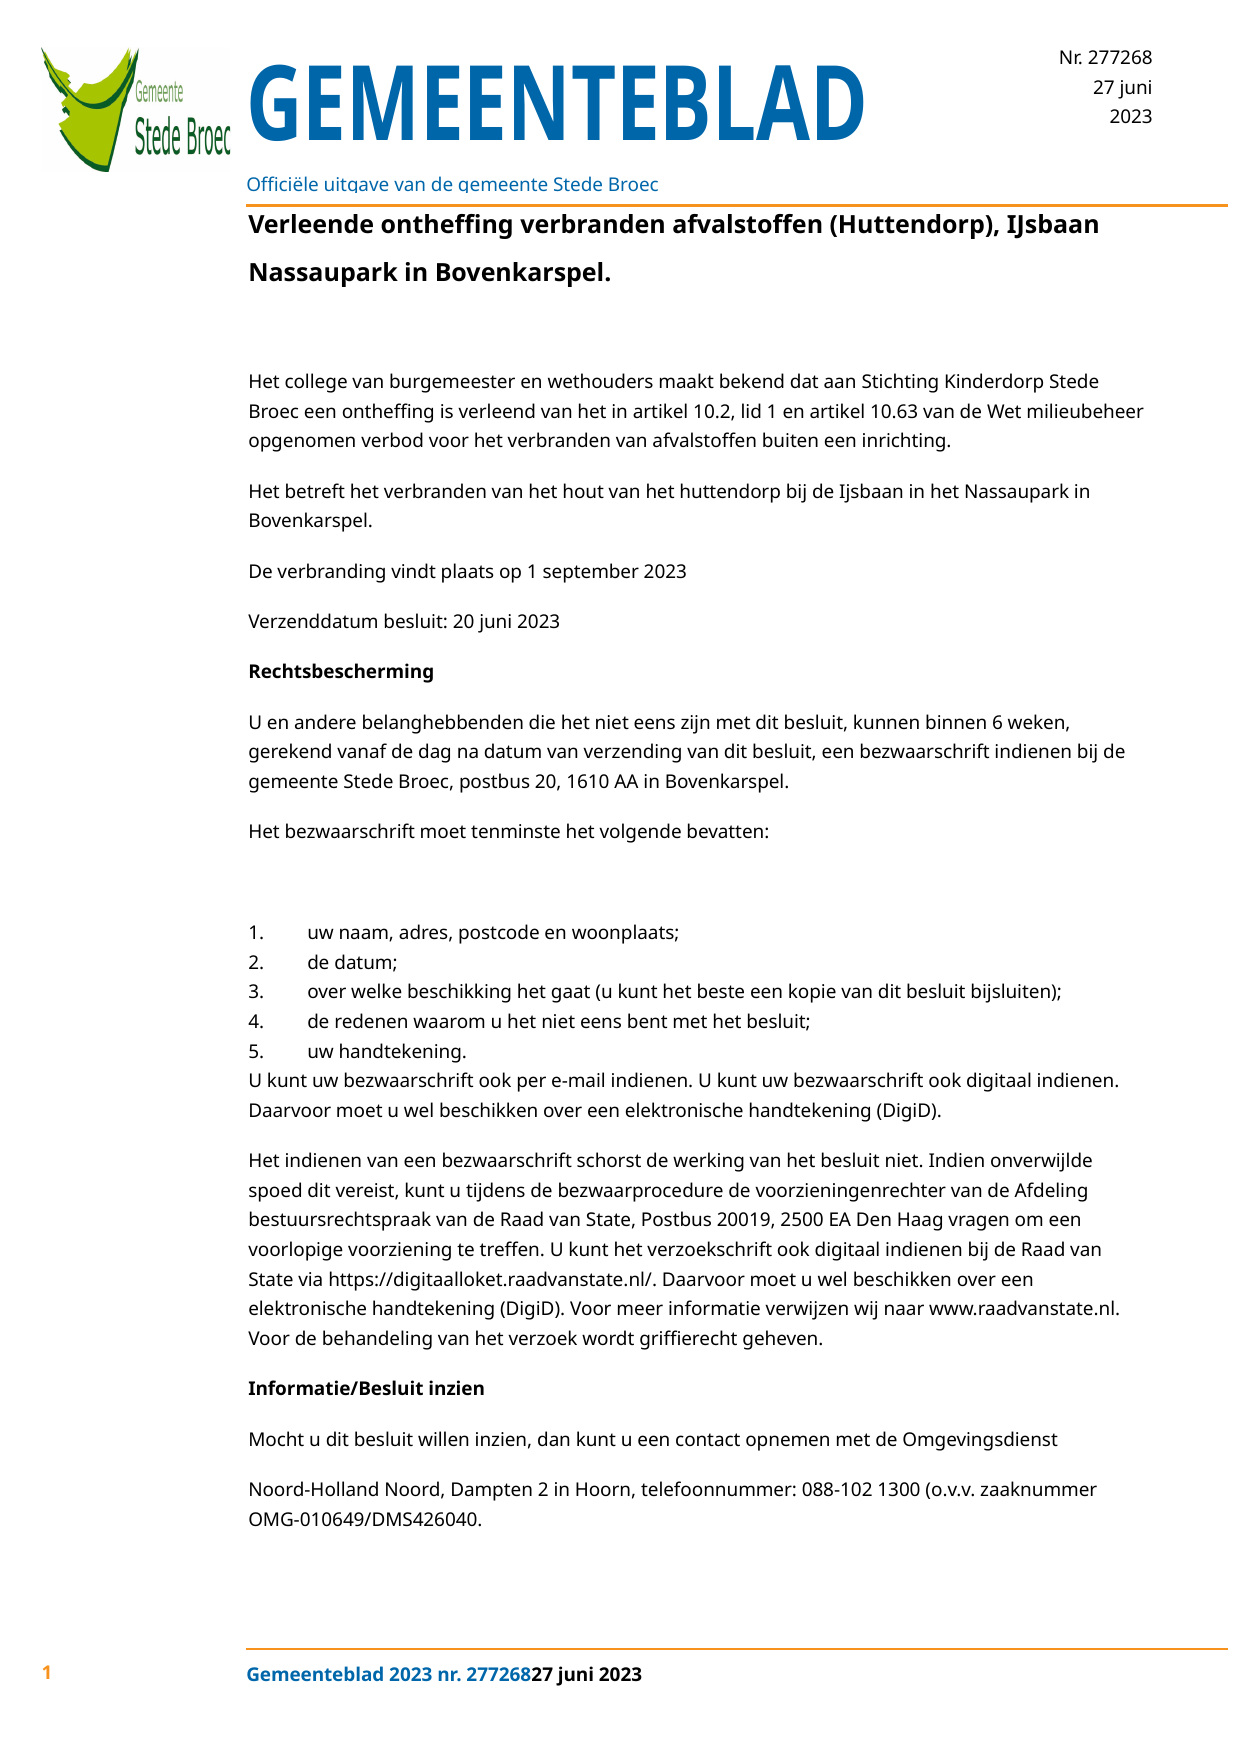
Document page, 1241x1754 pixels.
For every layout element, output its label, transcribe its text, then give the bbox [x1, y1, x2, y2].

text U kunt uw bezwaarschrift ook per e-mail indienen. U kunt uw bezwaarschrift ook digitaal indienen. Daarvoor moet u wel beschikken over een elektronische handtekening (DigiD). [248, 1067, 1152, 1123]
list uw handtekening. [248, 1038, 1152, 1064]
text De verbranding vindt plaats op 1 september 2023 [248, 558, 1152, 584]
text Mocht u dit besluit willen inzien, dan kunt u een contact opnemen met de Omgevingsdienst [248, 1426, 1152, 1452]
text Verzenddatum besluit: 20 juni 2023 [248, 608, 1152, 634]
text U en andere belanghebbenden die het niet eens zijn met dit besluit, kunnen binnen 6 weken, gerekend vanaf de dag na datum van verzending van dit besluit, een bezwaarschrift indienen bij de gemeente Stede Broec, postbus 20, 1610 AA in Bovenkarspel. [248, 709, 1152, 794]
picture [41, 47, 231, 172]
list de redenen waarom u het niet eens bent met het besluit; [248, 1008, 1152, 1034]
text Noord-Holland Noord, Dampten 2 in Hoorn, telefoonnummer: 088-102 1300 (o.v.v. zaaknummer OMG-010649/DMS426040. [248, 1476, 1152, 1532]
list de datum; [248, 949, 1152, 975]
text Rechtsbescherming [248, 659, 1152, 684]
text Verleende ontheffing verbranden afvalstoffen (Huttendorp), IJsbaan Nassaupark in Bovenkarspel. [248, 207, 1152, 288]
text Het betreft het verbranden van het hout van het huttendorp bij de Ijsbaan in het Nassaupark in Bovenkarspel. [248, 478, 1152, 533]
text Het bezwaarschrift moet tenminste het volgende bevatten: [248, 819, 1152, 844]
list over welke beschikking het gaat (u kunt het beste een kopie van dit besluit bijsluiten); [248, 979, 1152, 1004]
text Het college van burgemeester en wethouders maakt bekend dat aan Stichting Kinderdorp Stede Broec een ontheffing is verleend van het in artikel 10.2, lid 1 en artikel 10.63 van de Wet milieubeheer opgenomen verbod voor het verbranden van afvalstoffen buiten een inrichting. [248, 368, 1152, 453]
text Informatie/Besluit inzien [248, 1375, 1152, 1401]
text Het indienen van een bezwaarschrift schorst de werking van het besluit niet. Indien onverwijlde spoed dit vereist, kunt u tijdens de bezwaarprocedure de voorzieningenrechter van de Afdeling bestuursrechtspraak van de Raad van State, Postbus 20019, 2500 EA Den Haag vragen om een voorlopige voorziening te treffen. U kunt het verzoekschrift ook digitaal indienen bij de Raad van State via https://digitaalloket.raadvanstate.nl/. Daarvoor moet u wel beschikken over een elektronische handtekening (DigiD). Voor meer informatie verwijzen wij naar www.raadvanstate.nl. Voor de behandeling van het verzoek wordt griffierecht geheven. [248, 1147, 1152, 1351]
list uw naam, adres, postcode en woonplaats; [248, 919, 1152, 945]
